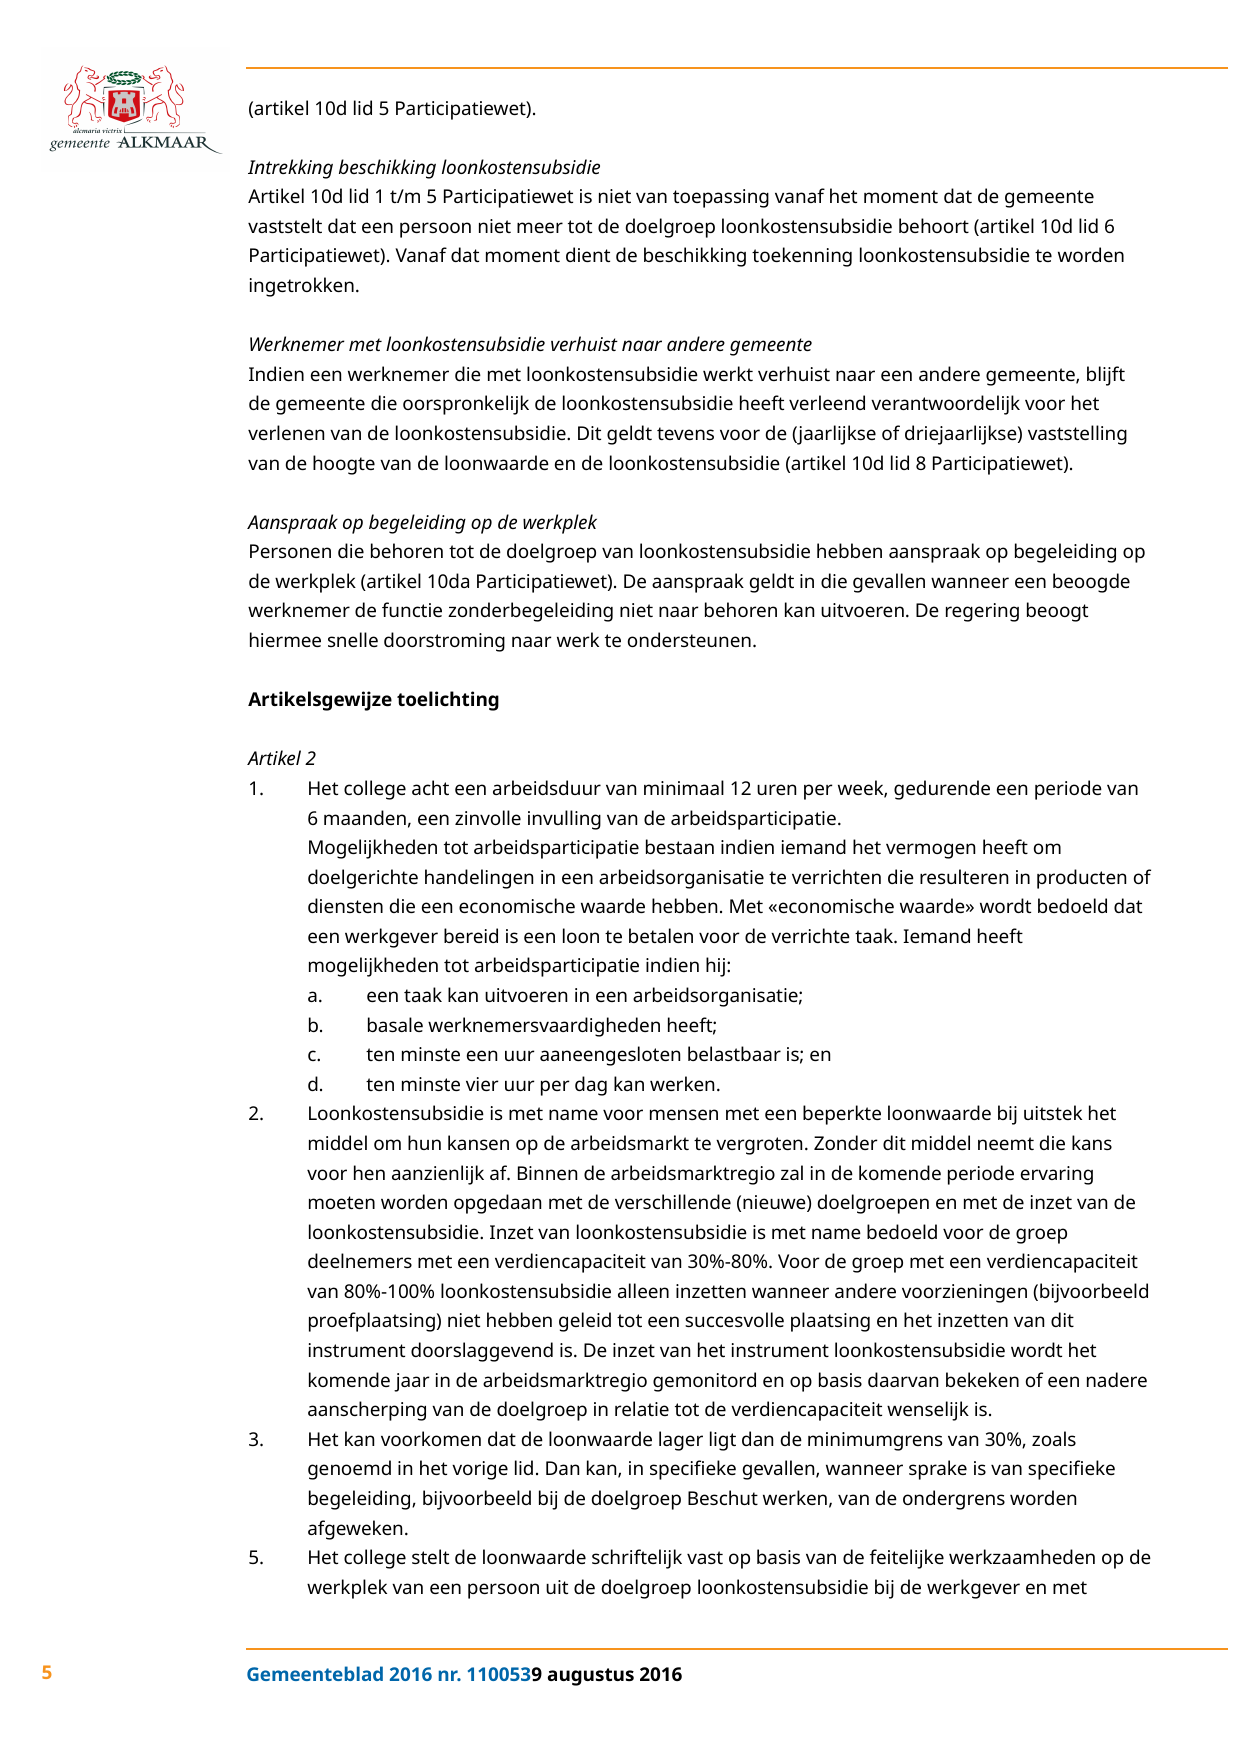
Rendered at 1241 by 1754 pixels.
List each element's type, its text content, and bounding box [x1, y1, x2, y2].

list Mogelijkheden tot arbeidsparticipatie bestaan indien iemand het vermogen heeft om doelgerichte handelingen in een arbeidsorganisatie te verrichten die resulteren in producten of diensten die een economische waarde hebben. Met «economische waarde» wordt bedoeld dat een werkgever bereid is een loon te betalen voor de verrichte taak. Iemand heeft mogelijkheden tot arbeidsparticipatie indien hij: [248, 834, 1152, 978]
list ten minste vier uur per dag kan werken. [307, 1071, 1152, 1097]
list Loonkostensubsidie is met name voor mensen met een beperkte loonwaarde bij uitstek het middel om hun kansen op de arbeidsmarkt te vergroten. Zonder dit middel neemt die kans voor hen aanzienlijk af. Binnen de arbeidsmarktregio zal in de komende periode ervaring moeten worden opgedaan met de verschillende (nieuwe) doelgroepen en met de inzet van de loonkostensubsidie. Inzet van loonkostensubsidie is met name bedoeld voor de groep deelnemers met een verdiencapaciteit van 30%-80%. Voor de groep met een verdiencapaciteit van 80%-100% loonkostensubsidie alleen inzetten wanneer andere voorzieningen (bijvoorbeeld proefplaatsing) niet hebben geleid tot een succesvolle plaatsing en het inzetten van dit instrument doorslaggevend is. De inzet van het instrument loonkostensubsidie wordt het komende jaar in de arbeidsmarktregio gemonitord en op basis daarvan bekeken of een nadere aanscherping van de doelgroep in relatie tot de verdiencapaciteit wenselijk is. [248, 1101, 1152, 1422]
list Het kan voorkomen dat de loonwaarde lager ligt dan de minimumgrens van 30%, zoals genoemd in het vorige lid. Dan kan, in specifieke gevallen, wanneer sprake is van specifieke begeleiding, bijvoorbeeld bij de doelgroep Beschut werken, van de ondergrens worden afgeweken. [248, 1426, 1152, 1541]
text Indien een werknemer die met loonkostensubsidie werkt verhuist naar een andere gemeente, blijft de gemeente die oorspronkelijk de loonkostensubsidie heeft verleend verantwoordelijk voor het verlenen van de loonkostensubsidie. Dit geldt tevens voor de (jaarlijkse of driejaarlijkse) vaststelling van de hoogte van de loonwaarde en de loonkostensubsidie (artikel 10d lid 8 Participatiewet). [248, 361, 1152, 476]
text ingetrokken. [248, 272, 1152, 298]
text Personen die behoren tot de doelgroep van loonkostensubsidie hebben aanspraak op begeleiding op [248, 538, 1152, 564]
text Werknemer met loonkostensubsidie verhuist naar andere gemeente [248, 331, 1152, 357]
list Het college stelt de loonwaarde schriftelijk vast op basis van de feitelijke werkzaamheden op de werkplek van een persoon uit de doelgroep loonkostensubsidie bij de werkgever en met [248, 1544, 1152, 1600]
text Artikelsgewijze toelichting [248, 686, 1152, 712]
text Aanspraak op begeleiding op de werkplek [248, 509, 1152, 535]
list Het college acht een arbeidsduur van minimaal 12 uren per week, gedurende een periode van 6 maanden, een zinvolle invulling van de arbeidsparticipatie. [248, 775, 1152, 831]
list een taak kan uitvoeren in een arbeidsorganisatie; [307, 982, 1152, 1008]
text de werkplek (artikel 10da Participatiewet). De aanspraak geldt in die gevallen wanneer een beoogde werknemer de functie zonderbegeleiding niet naar behoren kan uitvoeren. De regering beoogt hiermee snelle doorstroming naar werk te ondersteunen. [248, 568, 1152, 653]
list ten minste een uur aaneengesloten belastbaar is; en [307, 1041, 1152, 1067]
picture [41, 47, 231, 172]
list basale werknemersvaardigheden heeft; [307, 1012, 1152, 1038]
text Participatiewet). Vanaf dat moment dient de beschikking toekenning loonkostensubsidie te worden [248, 243, 1152, 268]
text Intrekking beschikking loonkostensubsidie [248, 154, 1152, 180]
text (artikel 10d lid 5 Participatiewet). [248, 95, 1152, 121]
text Artikel 2 [248, 746, 1152, 771]
text Artikel 10d lid 1 t/m 5 Participatiewet is niet van toepassing vanaf het moment dat de gemeente [248, 183, 1152, 209]
text vaststelt dat een persoon niet meer tot de doelgroep loonkostensubsidie behoort (artikel 10d lid 6 [248, 213, 1152, 239]
